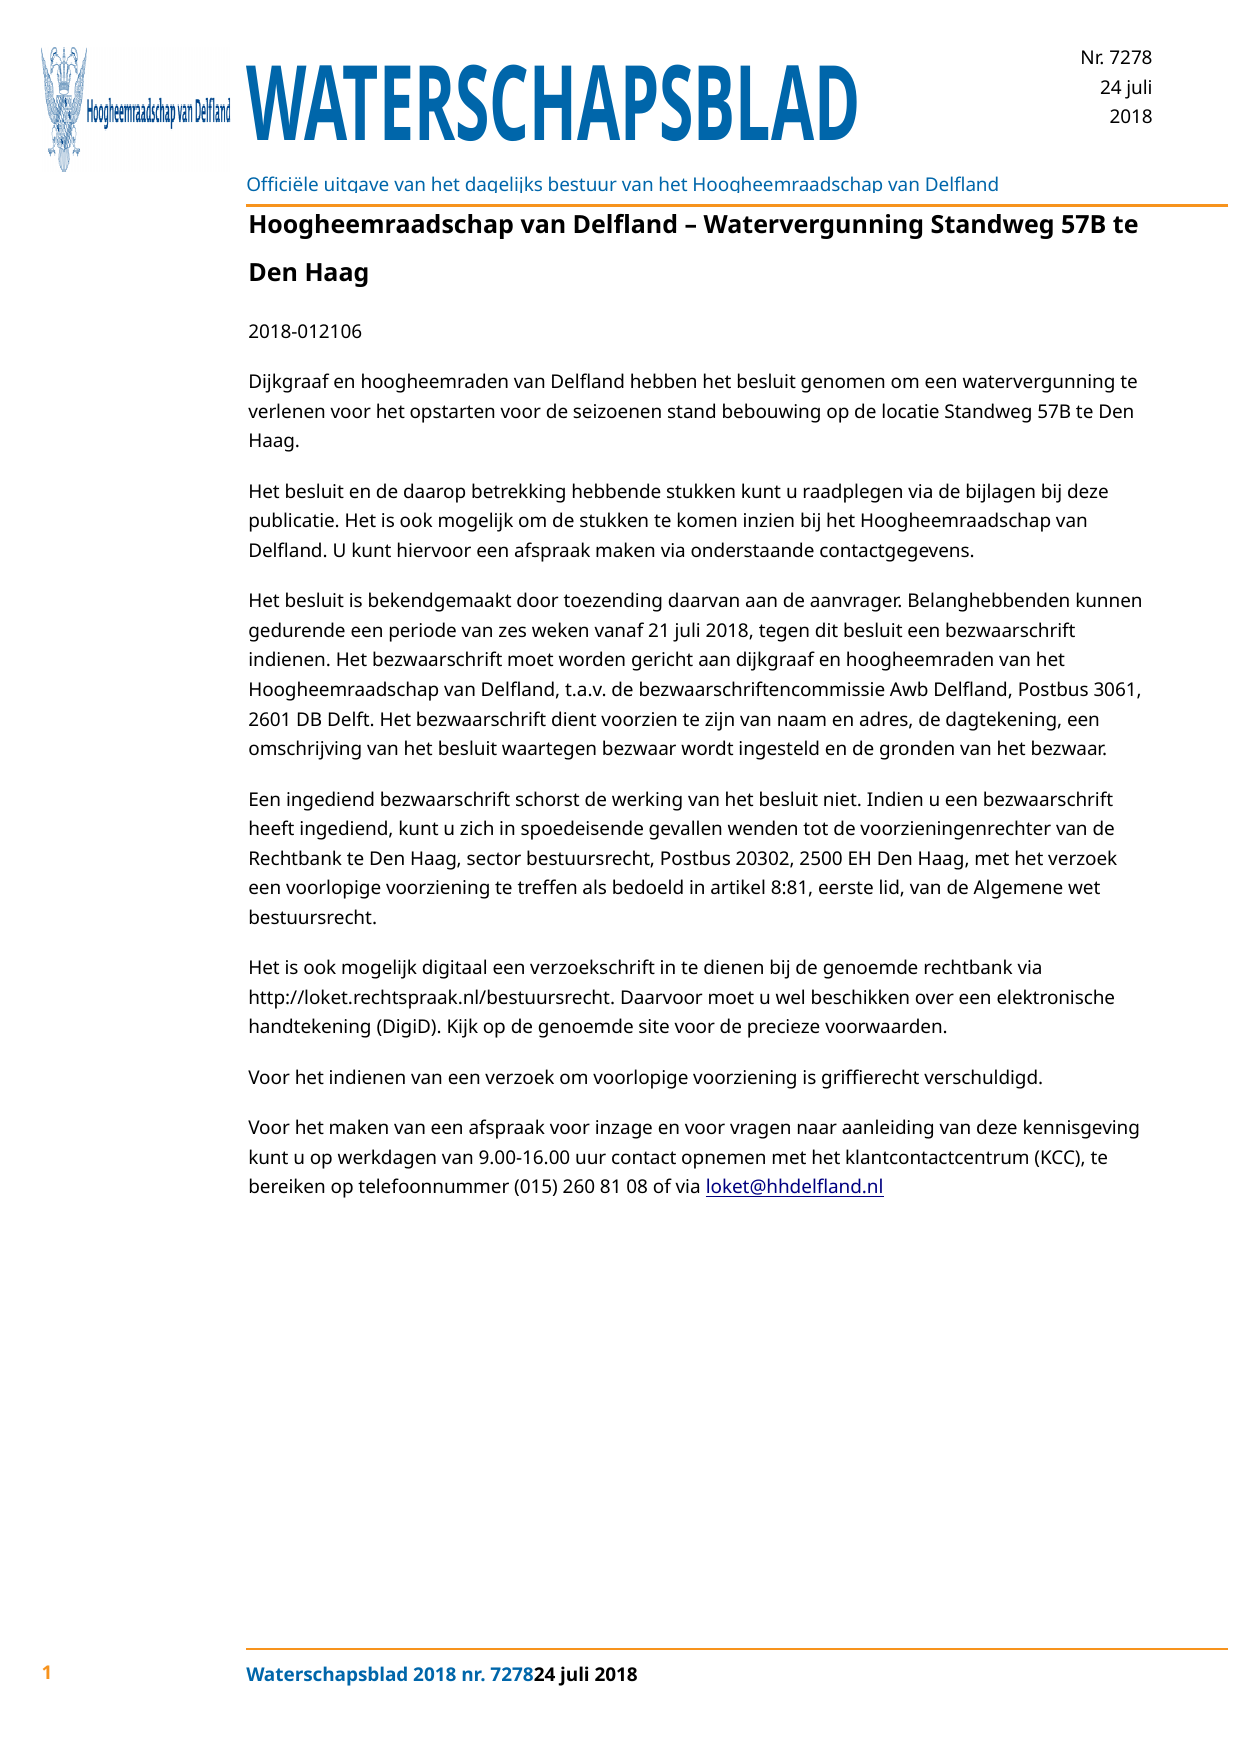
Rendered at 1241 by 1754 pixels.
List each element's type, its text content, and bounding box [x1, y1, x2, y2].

text Hoogheemraadschap van Delfland – Watervergunning Standweg 57B te Den Haag [248, 207, 1152, 288]
picture [41, 47, 231, 172]
text Dijkgraaf en hoogheemraden van Delfland hebben het besluit genomen om een watervergunning te verlenen voor het opstarten voor de seizoenen stand bebouwing op de locatie Standweg 57B te Den Haag. [248, 368, 1152, 453]
text Een ingediend bezwaarschrift schorst de werking van het besluit niet. Indien u een bezwaarschrift heeft ingediend, kunt u zich in spoedeisende gevallen wenden tot de voorzieningenrechter van de Rechtbank te Den Haag, sector bestuursrecht, Postbus 20302, 2500 EH Den Haag, met het verzoek een voorlopige voorziening te treffen als bedoeld in artikel 8:81, eerste lid, van de Algemene wet bestuursrecht. [248, 786, 1152, 930]
text 2018-012106 [248, 318, 1152, 344]
text Het besluit is bekendgemaakt door toezending daarvan aan de aanvrager. Belanghebbenden kunnen gedurende een periode van zes weken vanaf 21 juli 2018, tegen dit besluit een bezwaarschrift indienen. Het bezwaarschrift moet worden gericht aan dijkgraaf en hoogheemraden van het Hoogheemraadschap van Delfland, t.a.v. de bezwaarschriftencommissie Awb Delfland, Postbus 3061, 2601 DB Delft. Het bezwaarschrift dient voorzien te zijn van naam en adres, de dagtekening, een omschrijving van het besluit waartegen bezwaar wordt ingesteld en de gronden van het bezwaar. [248, 587, 1152, 761]
text Het is ook mogelijk digitaal een verzoekschrift in te dienen bij de genoemde rechtbank via http://loket.rechtspraak.nl/bestuursrecht. Daarvoor moet u wel beschikken over een elektronische handtekening (DigiD). Kijk op de genoemde site voor de precieze voorwaarden. [248, 954, 1152, 1039]
text Voor het maken van een afspraak voor inzage en voor vragen naar aanleiding van deze kennisgeving kunt u op werkdagen van 9.00-16.00 uur contact opnemen met het klantcontactcentrum (KCC), te bereiken op telefoonnummer (015) 260 81 08 of via loket@hhdelfland.nl [248, 1114, 1152, 1199]
text Voor het indienen van een verzoek om voorlopige voorziening is griffierecht verschuldigd. [248, 1064, 1152, 1090]
text Het besluit en de daarop betrekking hebbende stukken kunt u raadplegen via de bijlagen bij deze publicatie. Het is ook mogelijk om de stukken te komen inzien bij het Hoogheemraadschap van Delfland. U kunt hiervoor een afspraak maken via onderstaande contactgegevens. [248, 478, 1152, 563]
